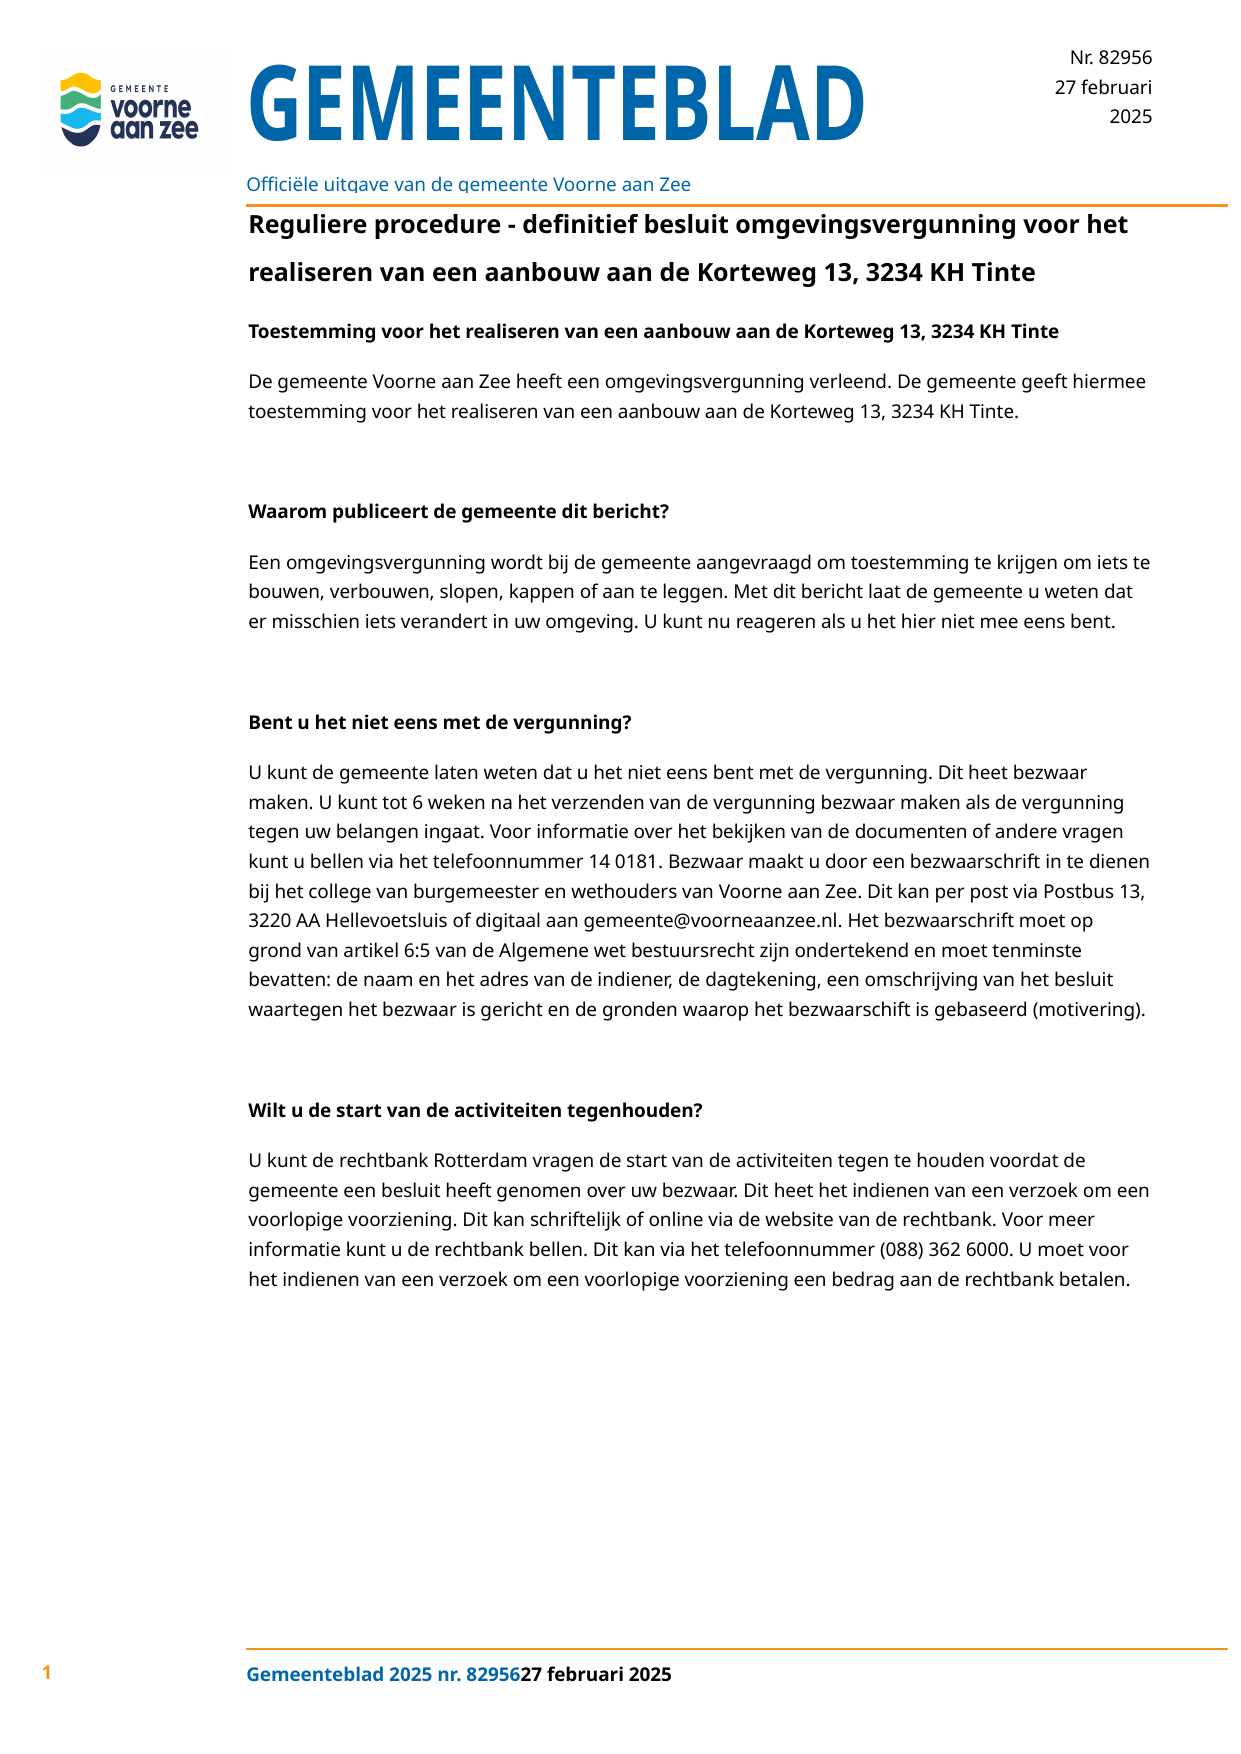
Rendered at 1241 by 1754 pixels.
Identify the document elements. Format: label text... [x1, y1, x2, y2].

text De gemeente Voorne aan Zee heeft een omgevingsvergunning verleend. De gemeente geeft hiermee toestemming voor het realiseren van een aanbouw aan de Korteweg 13, 3234 KH Tinte. [248, 368, 1152, 424]
text Reguliere procedure - definitief besluit omgevingsvergunning voor het realiseren van een aanbouw aan de Korteweg 13, 3234 KH Tinte [248, 207, 1152, 288]
text U kunt de gemeente laten weten dat u het niet eens bent met de vergunning. Dit heet bezwaar maken. U kunt tot 6 weken na het verzenden van de vergunning bezwaar maken als de vergunning tegen uw belangen ingaat. Voor informatie over het bekijken van de documenten of andere vragen kunt u bellen via het telefoonnummer 14 0181. Bezwaar maakt u door een bezwaarschrift in te dienen bij het college van burgemeester en wethouders van Voorne aan Zee. Dit kan per post via Postbus 13, 3220 AA Hellevoetsluis of digitaal aan gemeente@voorneaanzee.nl. Het bezwaarschrift moet op grond van artikel 6:5 van de Algemene wet bestuursrecht zijn ondertekend en moet tenminste bevatten: de naam en het adres van de indiener, de dagtekening, een omschrijving van het besluit waartegen het bezwaar is gericht en de gronden waarop het bezwaarschift is gebaseerd (motivering). [248, 759, 1152, 1022]
text Bent u het niet eens met de vergunning? [248, 709, 1152, 735]
text Toestemming voor het realiseren van een aanbouw aan de Korteweg 13, 3234 KH Tinte [248, 318, 1152, 344]
text Wilt u de start van de activiteiten tegenhouden? [248, 1097, 1152, 1123]
text U kunt de rechtbank Rotterdam vragen de start van de activiteiten tegen te houden voordat de gemeente een besluit heeft genomen over uw bezwaar. Dit heet het indienen van een verzoek om een voorlopige voorziening. Dit kan schriftelijk of online via de website van de rechtbank. Voor meer informatie kunt u de rechtbank bellen. Dit kan via het telefoonnummer (088) 362 6000. U moet voor het indienen van een verzoek om een voorlopige voorziening een bedrag aan de rechtbank betalen. [248, 1147, 1152, 1292]
text Waarom publiceert de gemeente dit bericht? [248, 499, 1152, 524]
picture [41, 47, 231, 172]
text Een omgevingsvergunning wordt bij de gemeente aangevraagd om toestemming te krijgen om iets te bouwen, verbouwen, slopen, kappen of aan te leggen. Met dit bericht laat de gemeente u weten dat er misschien iets verandert in uw omgeving. U kunt nu reageren als u het hier niet mee eens bent. [248, 549, 1152, 634]
